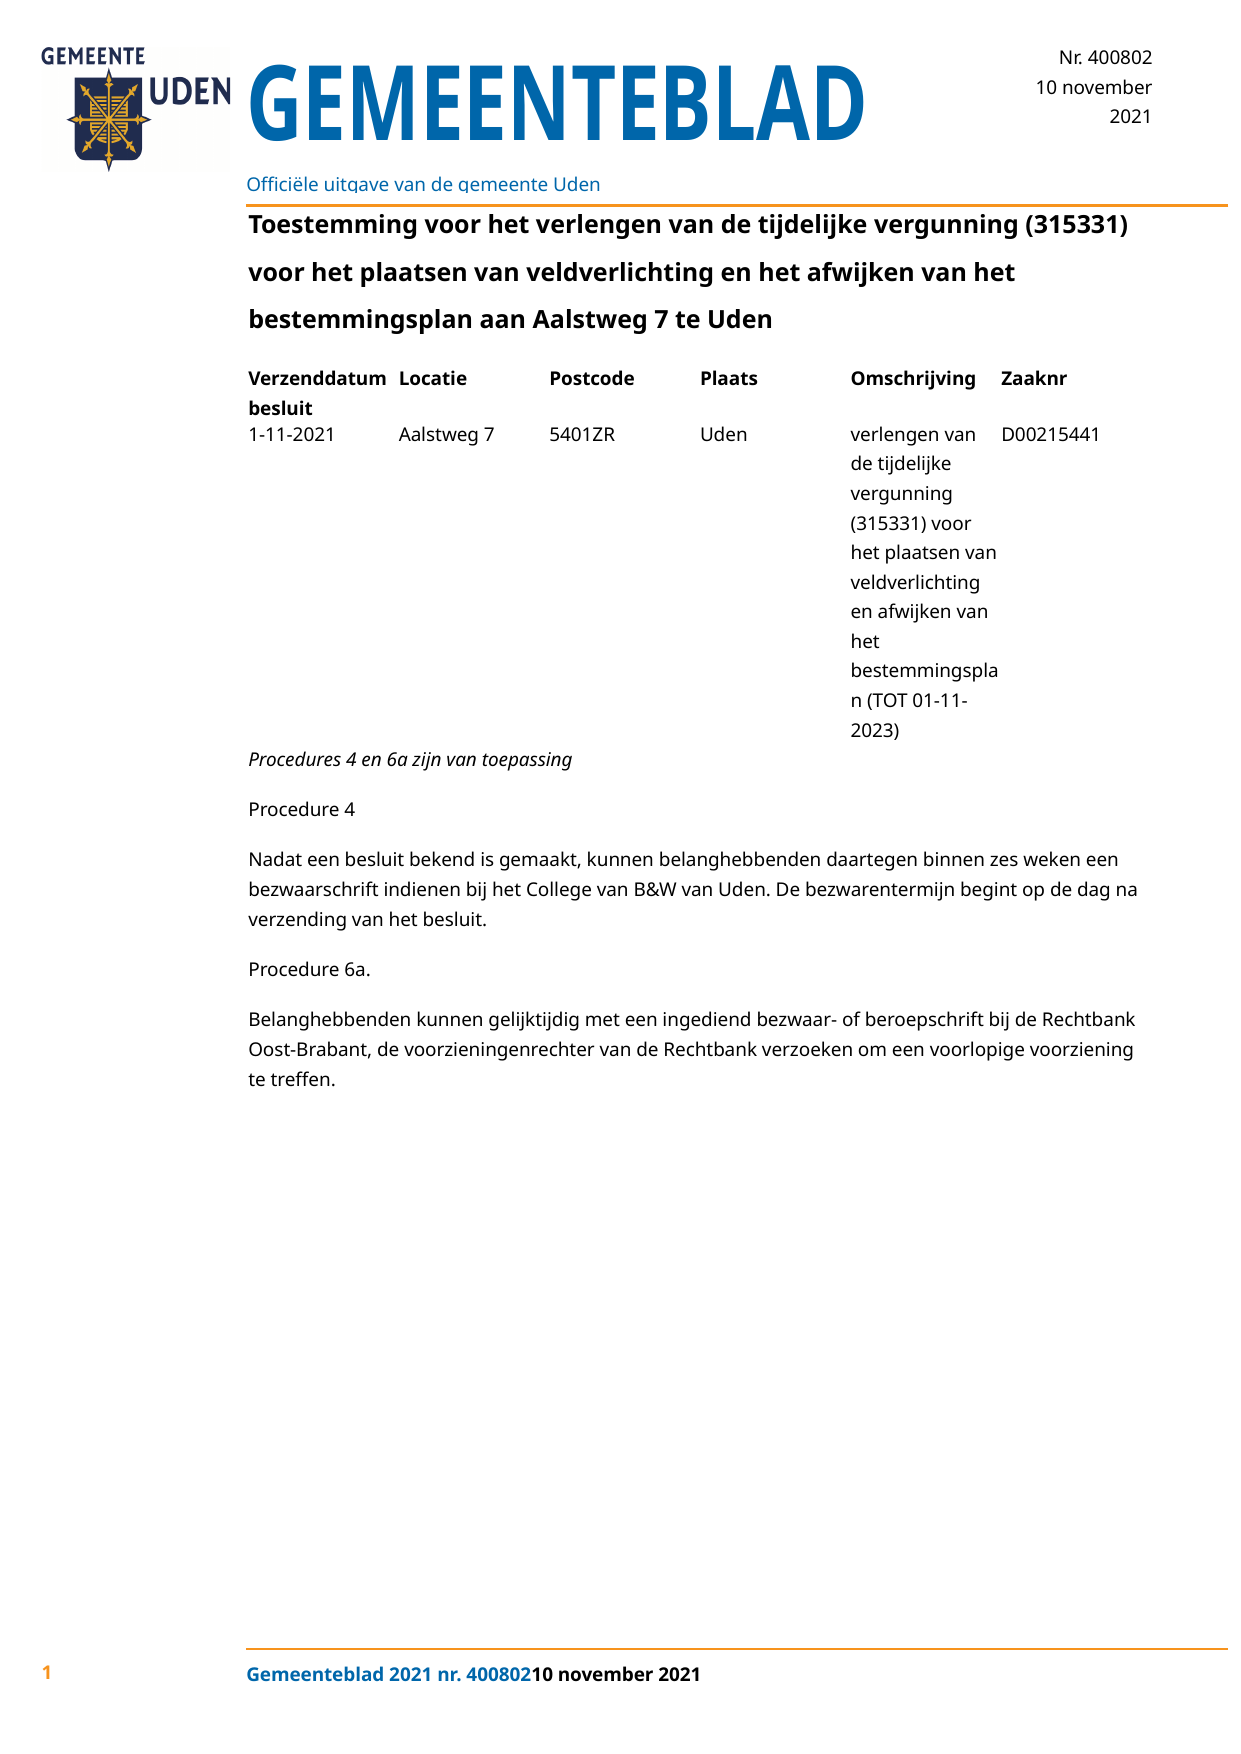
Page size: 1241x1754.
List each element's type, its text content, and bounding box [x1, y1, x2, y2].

text Belanghebbenden kunnen gelijktijdig met een ingediend bezwaar- of beroepschrift bij de Rechtbank Oost-Brabant, de voorzieningenrechter van de Rechtbank verzoeken om een voorlopige voorziening te treffen. [248, 1007, 1152, 1091]
table_cell Uden [700, 421, 850, 742]
table_cell verlengen van de tijdelijke vergunning (315331) voor het plaatsen van veldverlichting en afwijken van het bestemmingsplan (TOT 01-11-2023) [850, 421, 1001, 742]
table_header Verzenddatum besluit [248, 366, 398, 421]
text Procedures 4 en 6a zijn van toepassing [248, 746, 1152, 771]
table_cell 1-11-2021 [248, 421, 398, 742]
table_header Zaaknr [1001, 366, 1152, 421]
table_header Omschrijving [850, 366, 1001, 421]
table_cell D00215441 [1001, 421, 1152, 742]
picture [41, 47, 231, 172]
text Toestemming voor het verlengen van de tijdelijke vergunning (315331) voor het plaatsen van veldverlichting en het afwijken van het bestemmingsplan aan Aalstweg 7 te Uden [248, 207, 1152, 336]
table_header Locatie [399, 366, 549, 421]
text Procedure 4 [248, 796, 1152, 822]
table_header Plaats [700, 366, 850, 421]
text Procedure 6a. [248, 956, 1152, 982]
table_cell Aalstweg 7 [399, 421, 549, 742]
table_cell 5401ZR [549, 421, 700, 742]
text Nadat een besluit bekend is gemaakt, kunnen belanghebbenden daartegen binnen zes weken een bezwaarschrift indienen bij het College van B&W van Uden. De bezwarentermijn begint op de dag na verzending van het besluit. [248, 847, 1152, 931]
table_header Postcode [549, 366, 700, 421]
